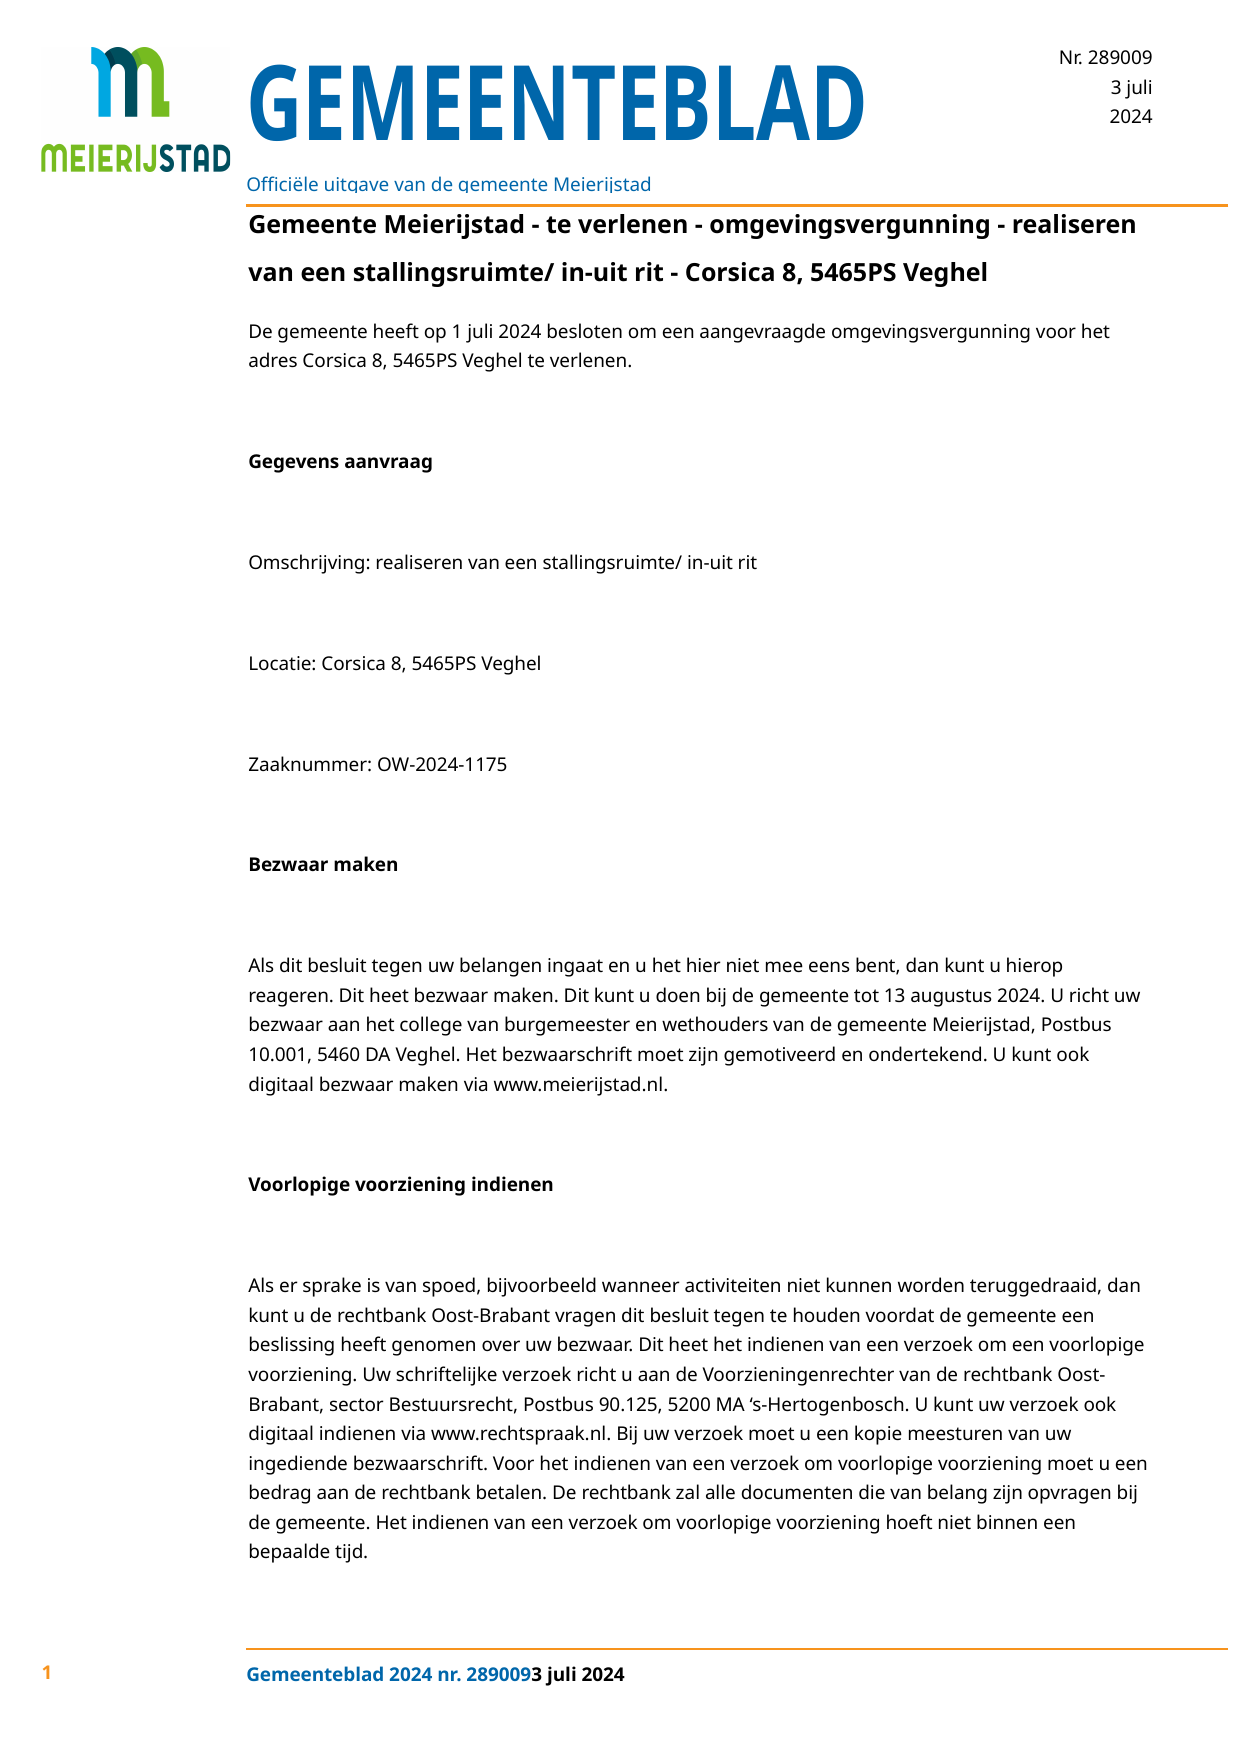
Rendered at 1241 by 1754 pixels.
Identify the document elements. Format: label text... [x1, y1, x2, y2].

text De gemeente heeft op 1 juli 2024 besloten om een aangevraagde omgevingsvergunning voor het adres Corsica 8, 5465PS Veghel te verlenen. [248, 318, 1152, 373]
text Als er sprake is van spoed, bijvoorbeeld wanneer activiteiten niet kunnen worden teruggedraaid, dan kunt u de rechtbank Oost-Brabant vragen dit besluit tegen te houden voordat de gemeente een beslissing heeft genomen over uw bezwaar. Dit heet het indienen van een verzoek om een voorlopige voorziening. Uw schriftelijke verzoek richt u aan de Voorzieningenrechter van de rechtbank Oost-Brabant, sector Bestuursrecht, Postbus 90.125, 5200 MA ‘s-Hertogenbosch. U kunt uw verzoek ook digitaal indienen via www.rechtspraak.nl. Bij uw verzoek moet u een kopie meesturen van uw ingediende bezwaarschrift. Voor het indienen van een verzoek om voorlopige voorziening moet u een bedrag aan de rechtbank betalen. De rechtbank zal alle documenten die van belang zijn opvragen bij de gemeente. Het indienen van een verzoek om voorlopige voorziening hoeft niet binnen een bepaalde tijd. [248, 1272, 1152, 1564]
text Zaaknummer: OW-2024-1175 [248, 751, 1152, 777]
text Bezwaar maken [248, 852, 1152, 877]
text Gemeente Meierijstad - te verlenen - omgevingsvergunning - realiseren van een stallingsruimte/ in-uit rit - Corsica 8, 5465PS Veghel [248, 207, 1152, 288]
picture [41, 47, 231, 172]
text Gegevens aanvraag [248, 448, 1152, 474]
text Voorlopige voorziening indienen [248, 1172, 1152, 1197]
text Locatie: Corsica 8, 5465PS Veghel [248, 650, 1152, 676]
text Als dit besluit tegen uw belangen ingaat en u het hier niet mee eens bent, dan kunt u hierop reageren. Dit heet bezwaar maken. Dit kunt u doen bij de gemeente tot 13 augustus 2024. U richt uw bezwaar aan het college van burgemeester en wethouders van de gemeente Meierijstad, Postbus 10.001, 5460 DA Veghel. Het bezwaarschrift moet zijn gemotiveerd en ondertekend. U kunt ook digitaal bezwaar maken via www.meierijstad.nl. [248, 952, 1152, 1097]
text Omschrijving: realiseren van een stallingsruimte/ in-uit rit [248, 549, 1152, 575]
